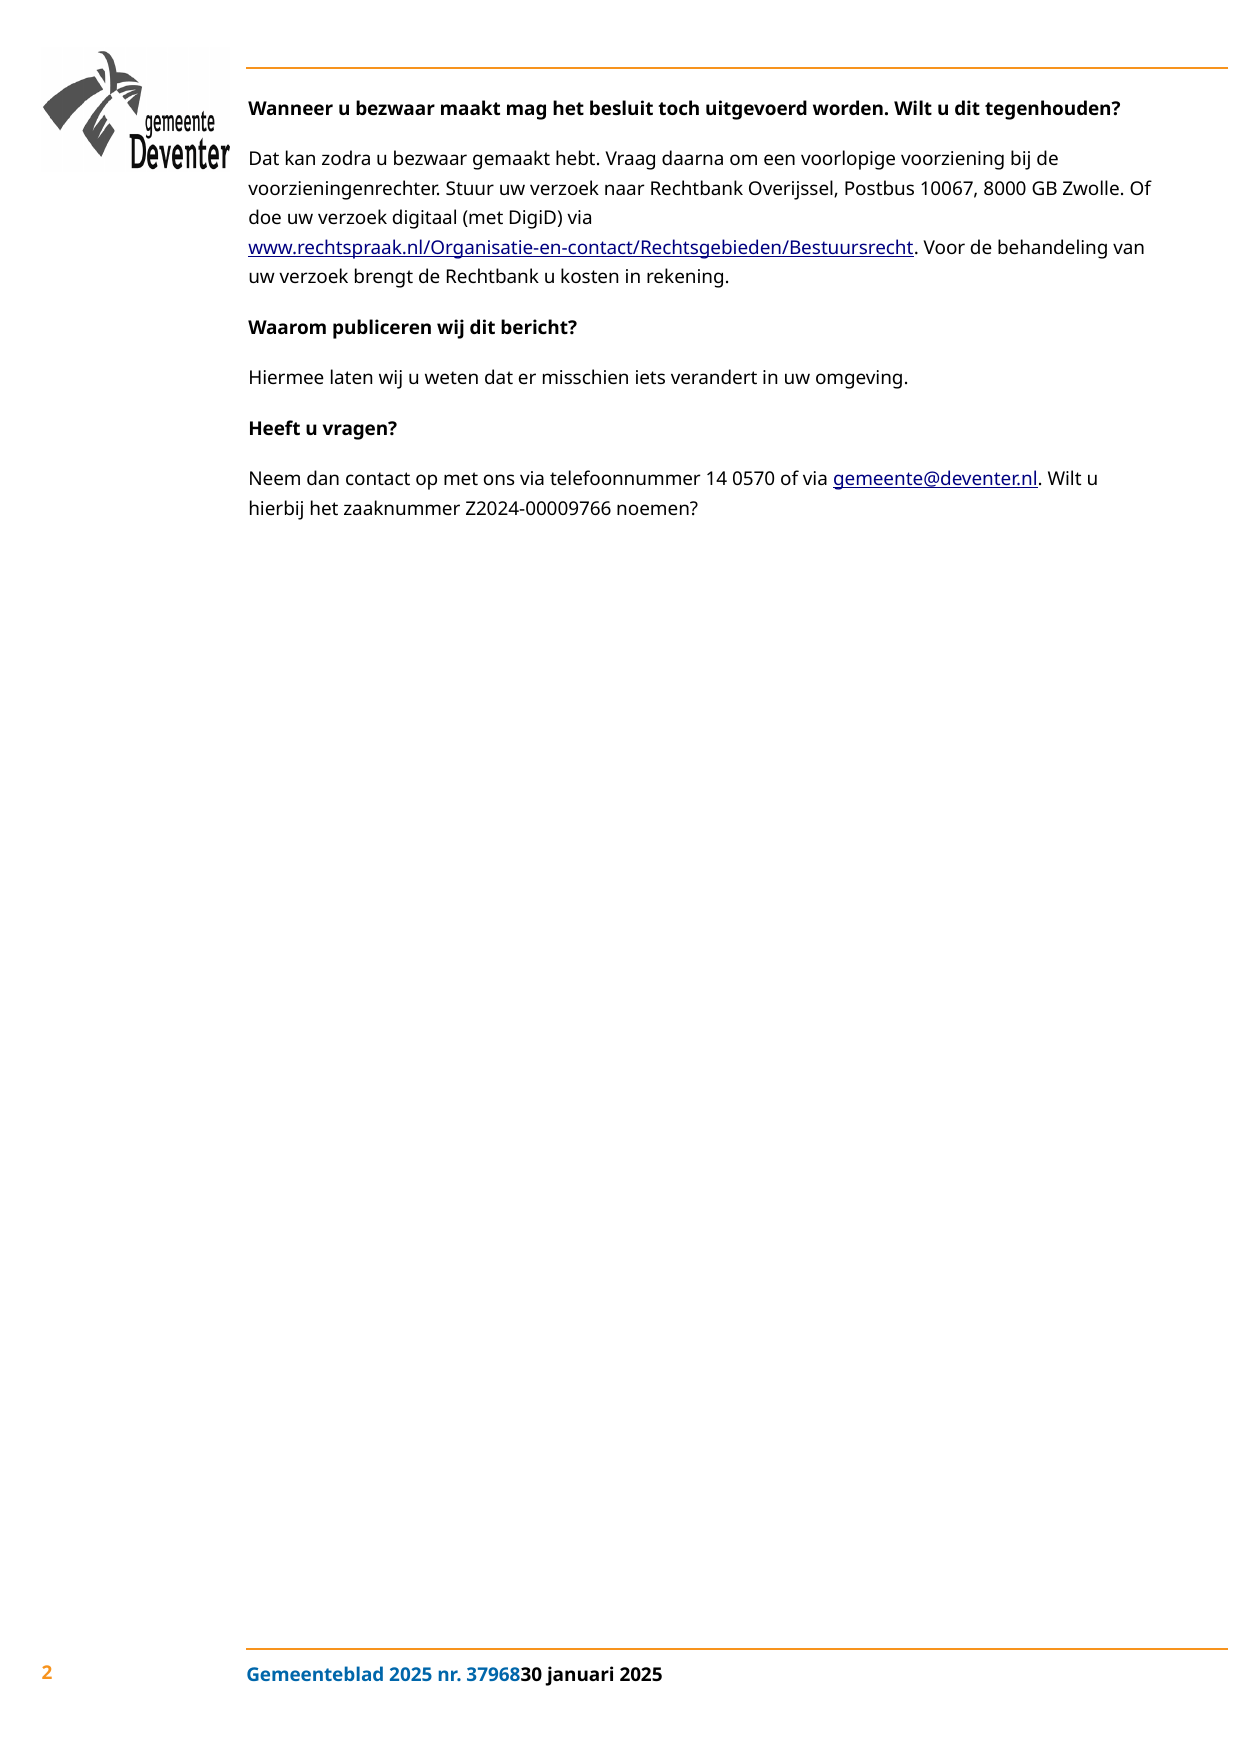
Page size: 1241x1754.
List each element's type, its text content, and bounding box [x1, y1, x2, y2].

text Hiermee laten wij u weten dat er misschien iets verandert in uw omgeving. [248, 364, 1152, 390]
picture [41, 47, 231, 172]
text Dat kan zodra u bezwaar gemaakt hebt. Vraag daarna om een voorlopige voorziening bij de voorzieningenrechter. Stuur uw verzoek naar Rechtbank Overijssel, Postbus 10067, 8000 GB Zwolle. Of doe uw verzoek digitaal (met DigiD) via www.rechtspraak.nl/Organisatie-en-contact/Rechtsgebieden/Bestuursrecht. Voor de behandeling van uw verzoek brengt de Rechtbank u kosten in rekening. [248, 145, 1152, 289]
text Heeft u vragen? [248, 415, 1152, 441]
text Waarom publiceren wij dit bericht? [248, 314, 1152, 340]
text Neem dan contact op met ons via telefoonnummer 14 0570 of via gemeente@deventer.nl. Wilt u hierbij het zaaknummer Z2024-00009766 noemen? [248, 465, 1152, 521]
text Wanneer u bezwaar maakt mag het besluit toch uitgevoerd worden. Wilt u dit tegenhouden? [248, 95, 1152, 121]
